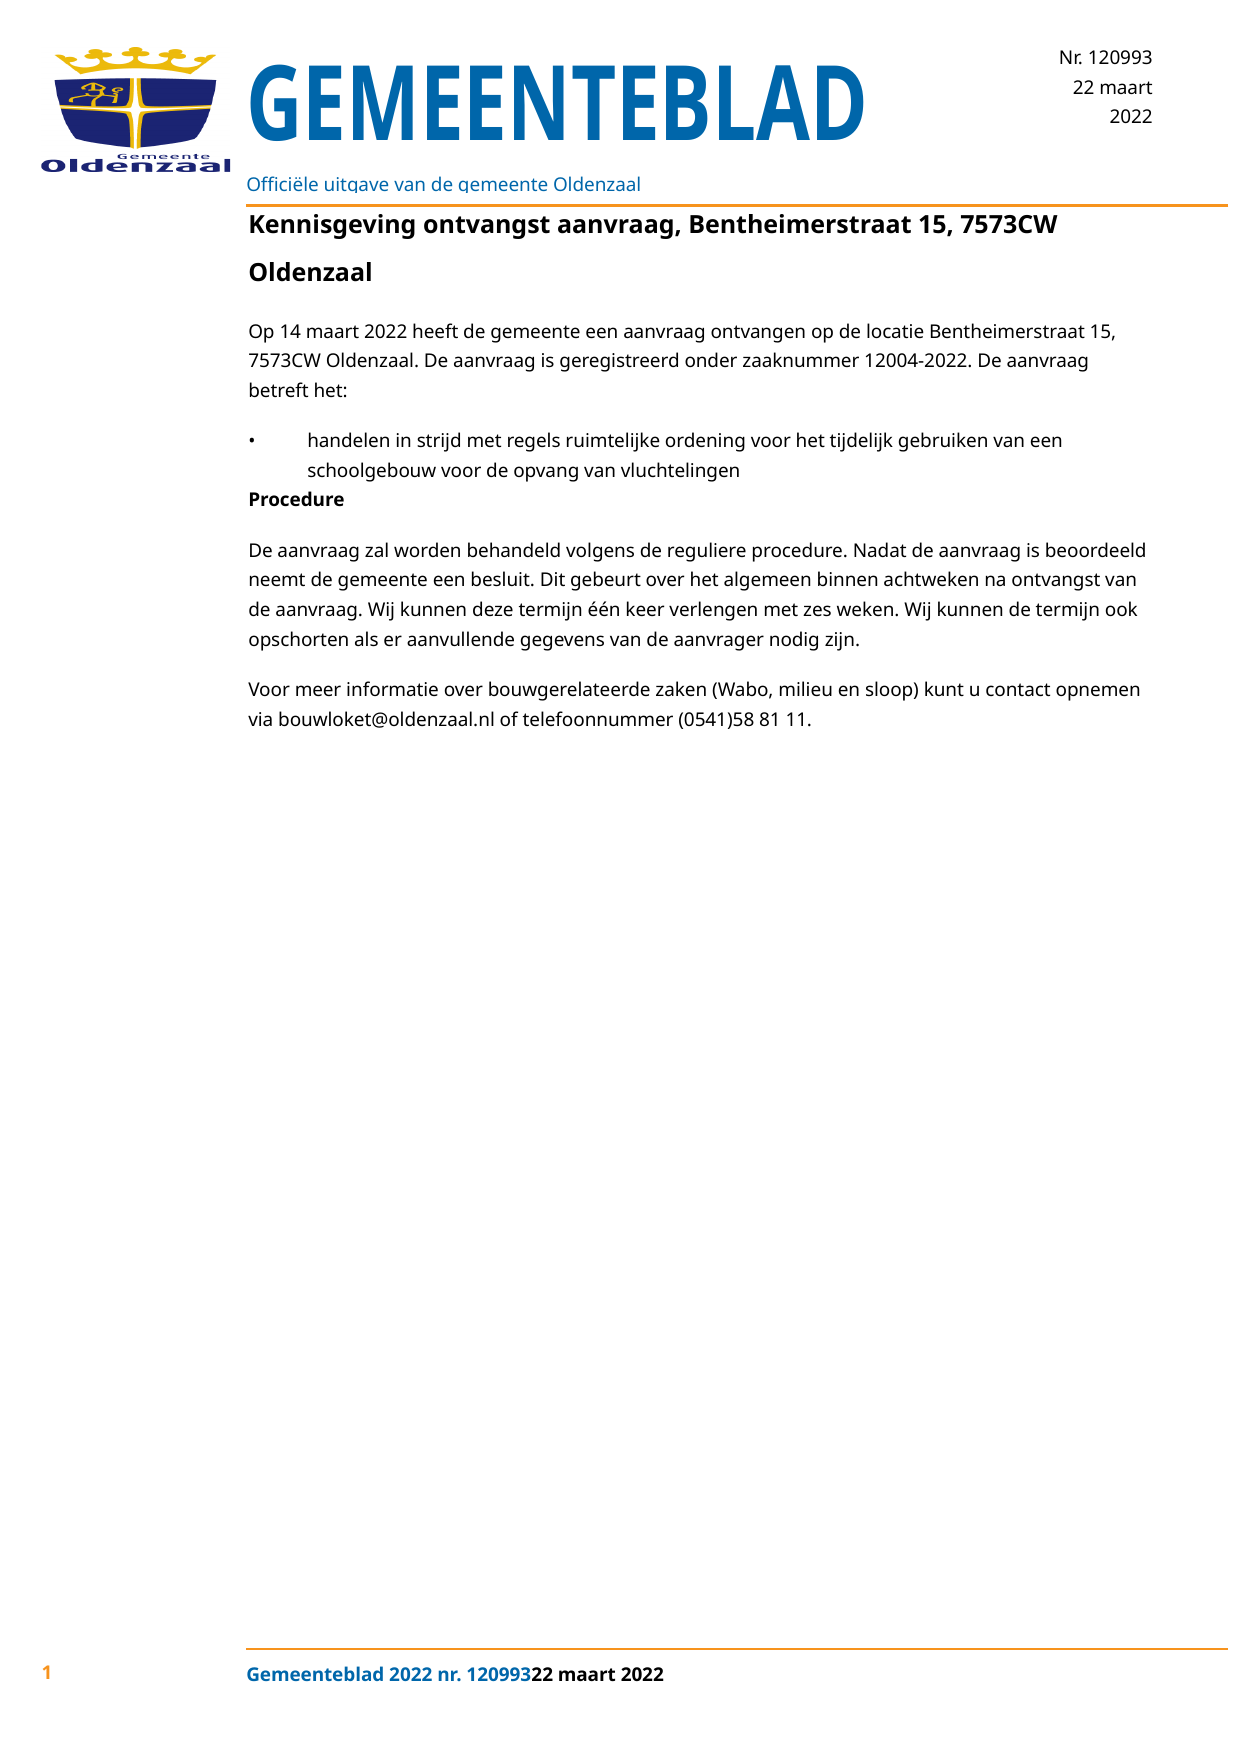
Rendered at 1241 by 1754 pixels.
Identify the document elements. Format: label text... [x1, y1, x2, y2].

text De aanvraag zal worden behandeld volgens de reguliere procedure. Nadat de aanvraag is beoordeeld neemt de gemeente een besluit. Dit gebeurt over het algemeen binnen achtweken na ontvangst van de aanvraag. Wij kunnen deze termijn één keer verlengen met zes weken. Wij kunnen de termijn ook opschorten als er aanvullende gegevens van de aanvrager nodig zijn. [248, 537, 1152, 652]
text Voor meer informatie over bouwgerelateerde zaken (Wabo, milieu en sloop) kunt u contact opnemen via bouwloket@oldenzaal.nl of telefoonnummer (0541)58 81 11. [248, 676, 1152, 732]
text Procedure [248, 487, 1152, 512]
text Kennisgeving ontvangst aanvraag, Bentheimerstraat 15, 7573CW Oldenzaal [248, 207, 1152, 288]
list handelen in strijd met regels ruimtelijke ordening voor het tijdelijk gebruiken van een schoolgebouw voor de opvang van vluchtelingen [248, 427, 1152, 483]
picture [41, 47, 231, 172]
text Op 14 maart 2022 heeft de gemeente een aanvraag ontvangen op de locatie Bentheimerstraat 15, 7573CW Oldenzaal. De aanvraag is geregistreerd onder zaaknummer 12004-2022. De aanvraag betreft het: [248, 318, 1152, 403]
